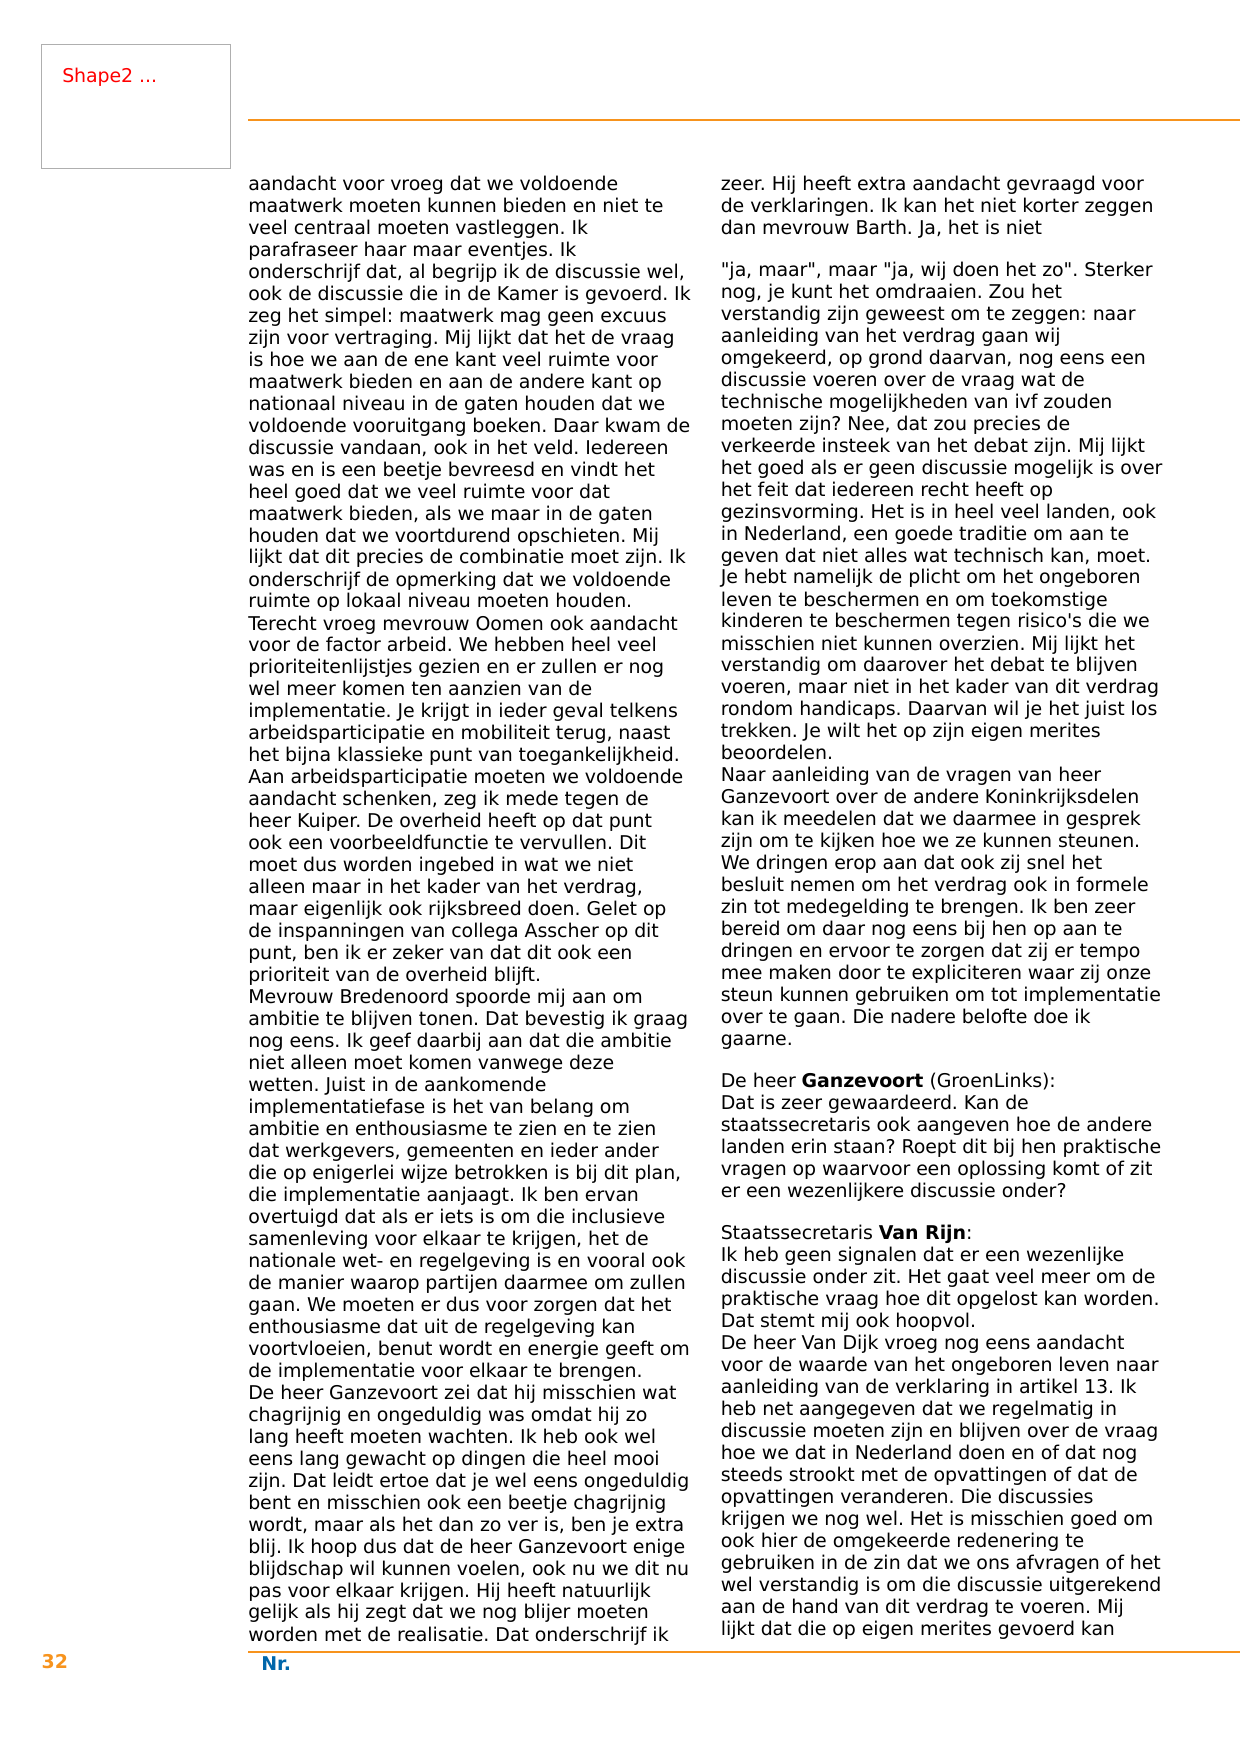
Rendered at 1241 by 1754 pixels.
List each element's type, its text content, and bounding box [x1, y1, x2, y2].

text Naar aanleiding van de vragen van heer Ganzevoort over de andere Koninkrijksdelen kan ik meedelen dat we daarmee in gesprek zijn om te kijken hoe we ze kunnen steunen. We dringen erop aan dat ook zij snel het besluit nemen om het verdrag ook in formele zin tot medegelding te brengen. Ik ben zeer bereid om daar nog eens bij hen op aan te dringen en ervoor te zorgen dat zij er tempo mee maken door te expliciteren waar zij onze steun kunnen gebruiken om tot implementatie over te gaan. Die nadere belofte doe ik gaarne. [721, 764, 1163, 1050]
text zeer. Hij heeft extra aandacht gevraagd voor de verklaringen. Ik kan het niet korter zeggen dan mevrouw Barth. Ja, het is niet [721, 173, 1163, 239]
text Dat is zeer gewaardeerd. Kan de staatssecretaris ook aangeven hoe de andere landen erin staan? Roept dit bij hen praktische vragen op waarvoor een oplossing komt of zit er een wezenlijkere discussie onder? [721, 1092, 1163, 1202]
text Staatssecretaris Van Rijn: [721, 1222, 1163, 1244]
text De heer Ganzevoort zei dat hij misschien wat chagrijnig en ongeduldig was omdat hij zo lang heeft moeten wachten. Ik heb ook wel eens lang gewacht op dingen die heel mooi zijn. Dat leidt ertoe dat je wel eens ongeduldig bent en misschien ook een beetje chagrijnig wordt, maar als het dan zo ver is, ben je extra blij. Ik hoop dus dat de heer Ganzevoort enige blijdschap wil kunnen voelen, ook nu we dit nu pas voor elkaar krijgen. Hij heeft natuurlijk gelijk als hij zegt dat we nog blijer moeten worden met de realisatie. Dat onderschrijf ik [248, 1382, 691, 1645]
text aandacht voor vroeg dat we voldoende maatwerk moeten kunnen bieden en niet te veel centraal moeten vastleggen. Ik parafraseer haar maar eventjes. Ik onderschrijf dat, al begrijp ik de discussie wel, ook de discussie die in de Kamer is gevoerd. Ik zeg het simpel: maatwerk mag geen excuus zijn voor vertraging. Mij lijkt dat het de vraag is hoe we aan de ene kant veel ruimte voor maatwerk bieden en aan de andere kant op nationaal niveau in de gaten houden dat we voldoende vooruitgang boeken. Daar kwam de discussie vandaan, ook in het veld. Iedereen was en is een beetje bevreesd en vindt het heel goed dat we veel ruimte voor dat maatwerk bieden, als we maar in de gaten houden dat we voortdurend opschieten. Mij lijkt dat dit precies de combinatie moet zijn. Ik onderschrijf de opmerking dat we voldoende ruimte op lokaal niveau moeten houden. [248, 173, 691, 612]
text "ja, maar", maar "ja, wij doen het zo". Sterker nog, je kunt het omdraaien. Zou het verstandig zijn geweest om te zeggen: naar aanleiding van het verdrag gaan wij omgekeerd, op grond daarvan, nog eens een discussie voeren over de vraag wat de technische mogelijkheden van ivf zouden moeten zijn? Nee, dat zou precies de verkeerde insteek van het debat zijn. Mij lijkt het goed als er geen discussie mogelijk is over het feit dat iedereen recht heeft op gezinsvorming. Het is in heel veel landen, ook in Nederland, een goede traditie om aan te geven dat niet alles wat technisch kan, moet. Je hebt namelijk de plicht om het ongeboren leven te beschermen en om toekomstige kinderen te beschermen tegen risico's die we misschien niet kunnen overzien. Mij lijkt het verstandig om daarover het debat te blijven voeren, maar niet in het kader van dit verdrag rondom handicaps. Daarvan wil je het juist los trekken. Je wilt het op zijn eigen merites beoordelen. [721, 259, 1163, 764]
text De heer Ganzevoort (GroenLinks): [721, 1070, 1163, 1092]
text Terecht vroeg mevrouw Oomen ook aandacht voor de factor arbeid. We hebben heel veel prioriteitenlijstjes gezien en er zullen er nog wel meer komen ten aanzien van de implementatie. Je krijgt in ieder geval telkens arbeidsparticipatie en mobiliteit terug, naast het bijna klassieke punt van toegankelijkheid. [248, 612, 691, 766]
text Aan arbeidsparticipatie moeten we voldoende aandacht schenken, zeg ik mede tegen de heer Kuiper. De overheid heeft op dat punt ook een voorbeeldfunctie te vervullen. Dit moet dus worden ingebed in wat we niet alleen maar in het kader van het verdrag, maar eigenlijk ook rijksbreed doen. Gelet op de inspanningen van collega Asscher op dit punt, ben ik er zeker van dat dit ook een prioriteit van de overheid blijft. [248, 766, 691, 986]
text De heer Van Dijk vroeg nog eens aandacht voor de waarde van het ongeboren leven naar aanleiding van de verklaring in artikel 13. Ik heb net aangegeven dat we regelmatig in discussie moeten zijn en blijven over de vraag hoe we dat in Nederland doen en of dat nog steeds strookt met de opvattingen of dat de opvattingen veranderen. Die discussies krijgen we nog wel. Het is misschien goed om ook hier de omgekeerde redenering te gebruiken in de zin dat we ons afvragen of het wel verstandig is om die discussie uitgerekend aan de hand van dit verdrag te voeren. Mij lijkt dat die op eigen merites gevoerd kan [721, 1332, 1163, 1639]
text Ik heb geen signalen dat er een wezenlijke discussie onder zit. Het gaat veel meer om de praktische vraag hoe dit opgelost kan worden. Dat stemt mij ook hoopvol. [721, 1244, 1163, 1332]
text Mevrouw Bredenoord spoorde mij aan om ambitie te blijven tonen. Dat bevestig ik graag nog eens. Ik geef daarbij aan dat die ambitie niet alleen moet komen vanwege deze wetten. Juist in de aankomende implementatiefase is het van belang om ambitie en enthousiasme te zien en te zien dat werkgevers, gemeenten en ieder ander die op enigerlei wijze betrokken is bij dit plan, die implementatie aanjaagt. Ik ben ervan overtuigd dat als er iets is om die inclusieve samenleving voor elkaar te krijgen, het de nationale wet- en regelgeving is en vooral ook de manier waarop partijen daarmee om zullen gaan. We moeten er dus voor zorgen dat het enthousiasme dat uit de regelgeving kan voortvloeien, benut wordt en energie geeft om de implementatie voor elkaar te brengen. [248, 986, 691, 1382]
